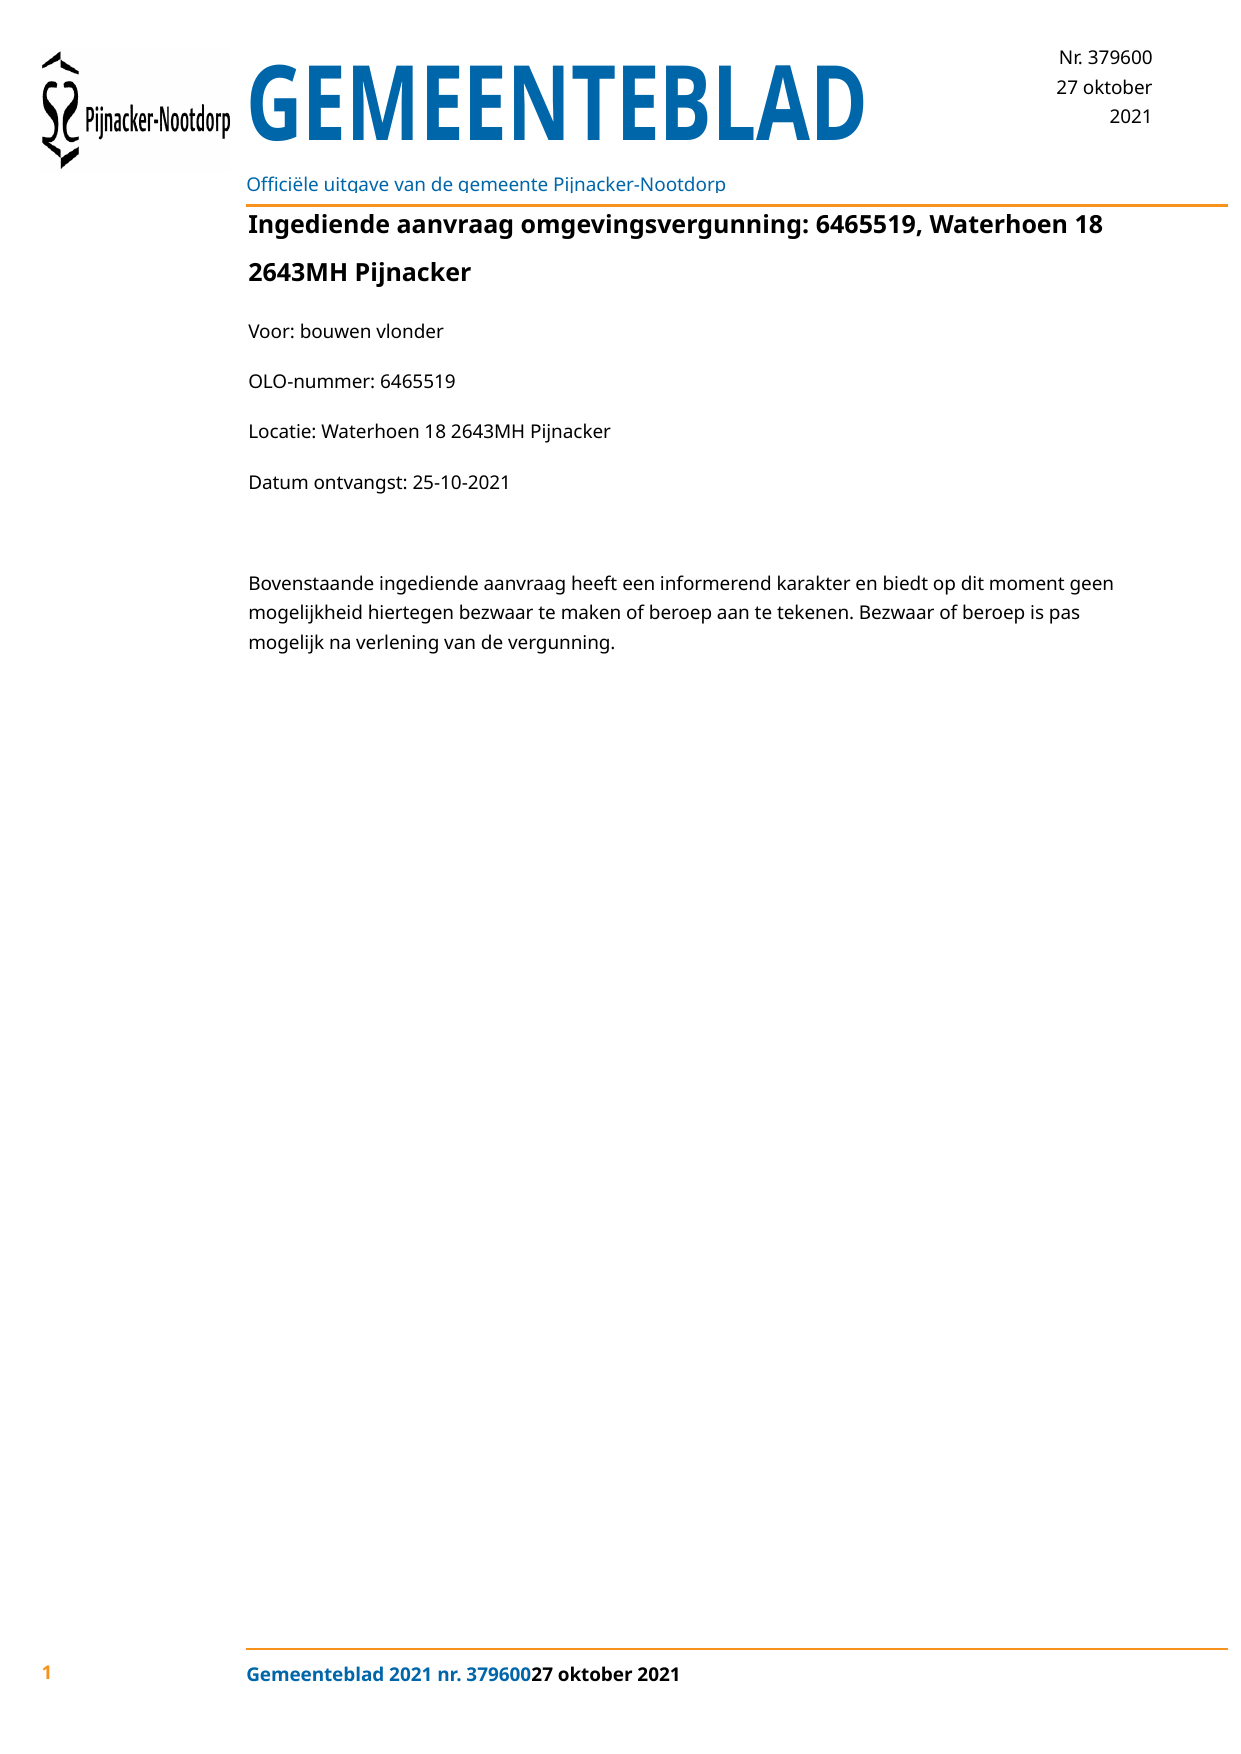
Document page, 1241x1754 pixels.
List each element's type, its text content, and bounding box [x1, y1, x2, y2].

picture [41, 47, 231, 172]
text OLO-nummer: 6465519 [248, 368, 1152, 394]
text Locatie: Waterhoen 18 2643MH Pijnacker [248, 419, 1152, 444]
text Voor: bouwen vlonder [248, 318, 1152, 344]
text Ingediende aanvraag omgevingsvergunning: 6465519, Waterhoen 18 2643MH Pijnacker [248, 207, 1152, 288]
text Bovenstaande ingediende aanvraag heeft een informerend karakter en biedt op dit moment geen mogelijkheid hiertegen bezwaar te maken of beroep aan te tekenen. Bezwaar of beroep is pas mogelijk na verlening van de vergunning. [248, 570, 1152, 655]
text Datum ontvangst: 25-10-2021 [248, 469, 1152, 495]
